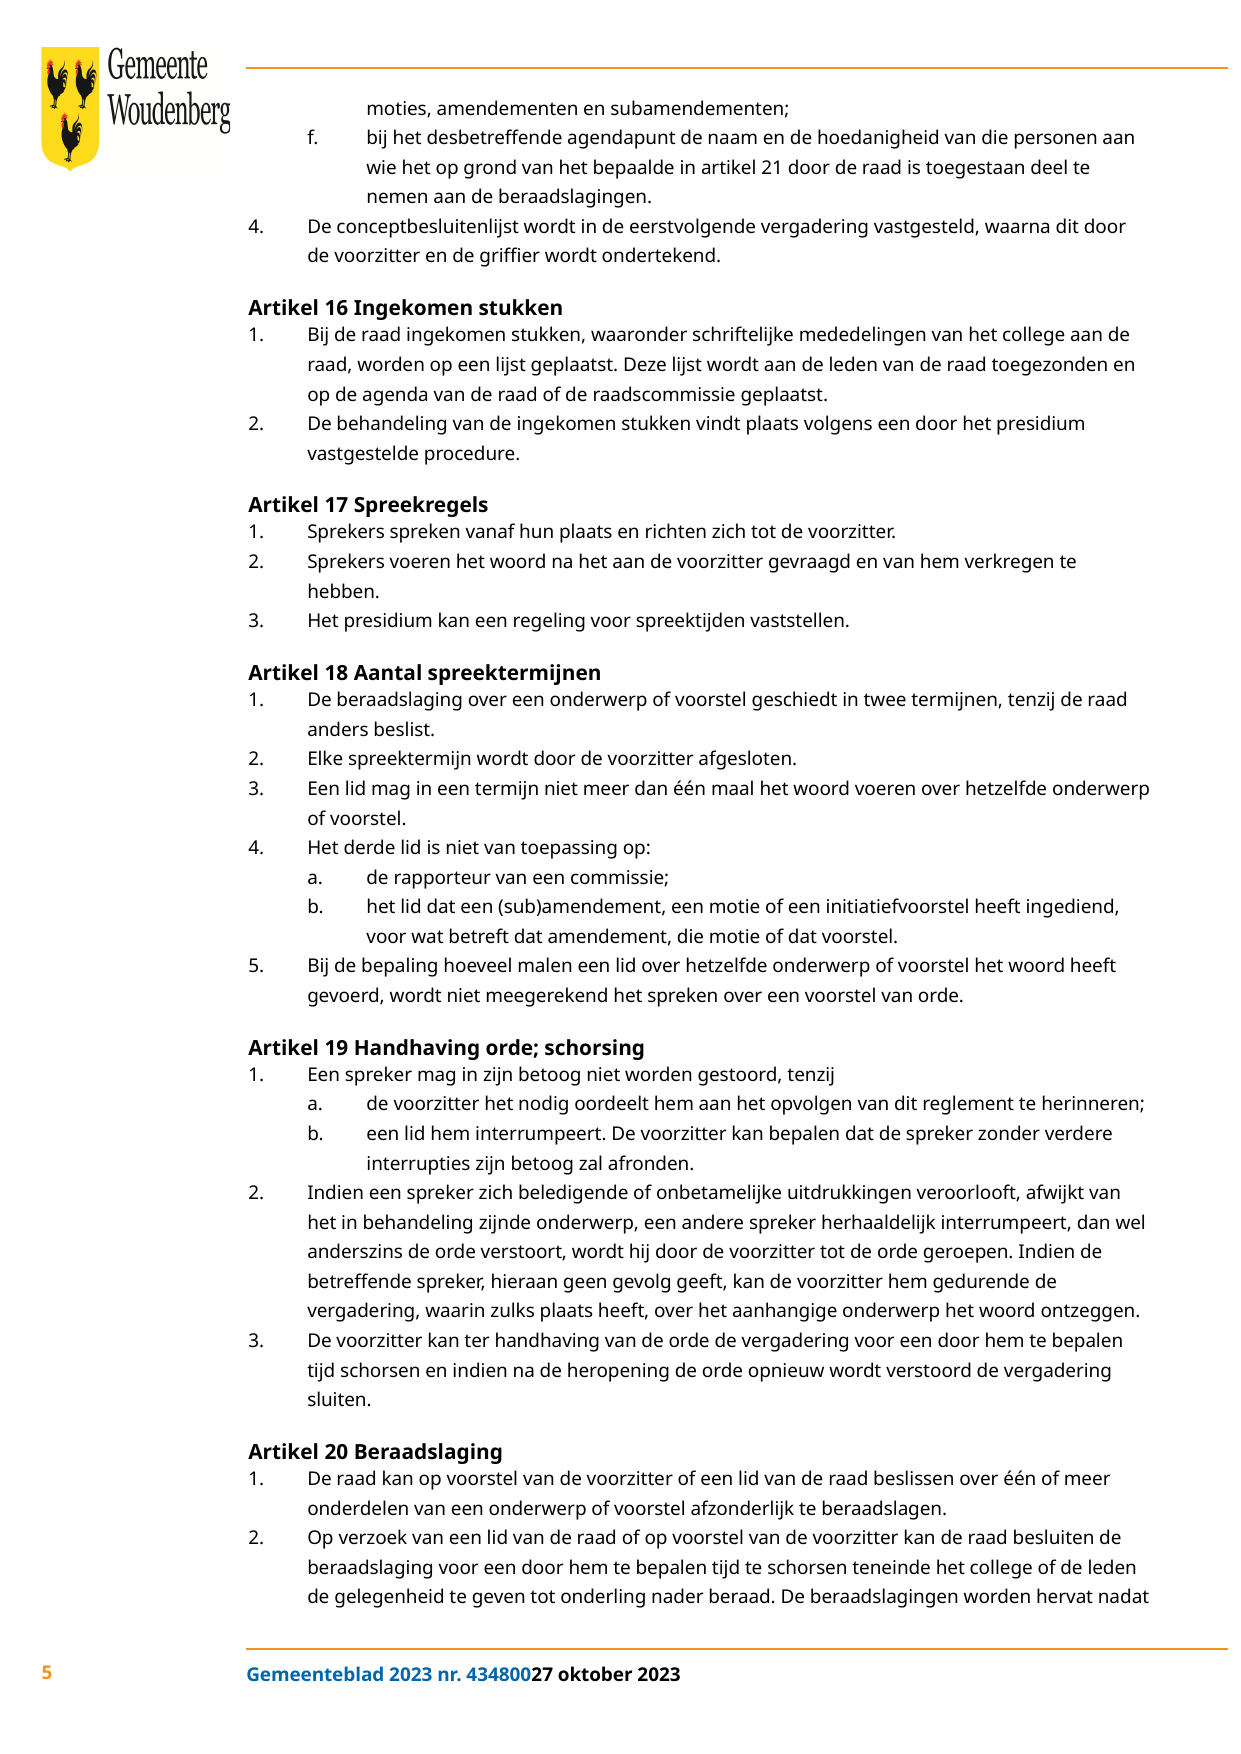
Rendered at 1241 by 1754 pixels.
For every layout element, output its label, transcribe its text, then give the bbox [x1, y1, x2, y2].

list Sprekers spreken vanaf hun plaats en richten zich tot de voorzitter. [248, 519, 1152, 544]
list een lid hem interrumpeert. De voorzitter kan bepalen dat de spreker zonder verdere interrupties zijn betoog zal afronden. [307, 1120, 1152, 1176]
list het lid dat een (sub)amendement, een motie of een initiatiefvoorstel heeft ingediend, voor wat betreft dat amendement, die motie of dat voorstel. [307, 893, 1152, 949]
text Artikel 17 Spreekregels [248, 490, 1152, 519]
list Bij de bepaling hoeveel malen een lid over hetzelfde onderwerp of voorstel het woord heeft gevoerd, wordt niet meegerekend het spreken over een voorstel van orde. [248, 953, 1152, 1008]
list Het presidium kan een regeling voor spreektijden vaststellen. [248, 607, 1152, 633]
list Op verzoek van een lid van de raad of op voorstel van de voorzitter kan de raad besluiten de beraadslaging voor een door hem te bepalen tijd te schorsen teneinde het college of de leden de gelegenheid te geven tot onderling nader beraad. De beraadslagingen worden hervat nadat [248, 1524, 1152, 1609]
list de rapporteur van een commissie; [307, 864, 1152, 889]
list Het derde lid is niet van toepassing op: [248, 834, 1152, 860]
list Bij de raad ingekomen stukken, waaronder schriftelijke mededelingen van het college aan de raad, worden op een lijst geplaatst. Deze lijst wordt aan de leden van de raad toegezonden en op de agenda van de raad of de raadscommissie geplaatst. [248, 322, 1152, 406]
list De conceptbesluitenlijst wordt in de eerstvolgende vergadering vastgesteld, waarna dit door de voorzitter en de griffier wordt ondertekend. [248, 213, 1152, 268]
list Elke spreektermijn wordt door de voorzitter afgesloten. [248, 746, 1152, 771]
list Een lid mag in een termijn niet meer dan één maal het woord voeren over hetzelfde onderwerp of voorstel. [248, 775, 1152, 830]
list Indien een spreker zich beledigende of onbetamelijke uitdrukkingen veroorlooft, afwijkt van het in behandeling zijnde onderwerp, een andere spreker herhaaldelijk interrumpeert, dan wel anderszins de orde verstoort, wordt hij door de voorzitter tot de orde geroepen. Indien de betreffende spreker, hieraan geen gevolg geeft, kan de voorzitter hem gedurende de vergadering, waarin zulks plaats heeft, over het aanhangige onderwerp het woord ontzeggen. [248, 1179, 1152, 1323]
text Artikel 18 Aantal spreektermijnen [248, 658, 1152, 686]
list moties, amendementen en subamendementen; [307, 95, 1152, 121]
list bij het desbetreffende agendapunt de naam en de hoedanigheid van die personen aan wie het op grond van het bepaalde in artikel 21 door de raad is toegestaan deel te nemen aan de beraadslagingen. [307, 124, 1152, 209]
text Artikel 19 Handhaving orde; schorsing [248, 1033, 1152, 1061]
list De behandeling van de ingekomen stukken vindt plaats volgens een door het presidium vastgestelde procedure. [248, 410, 1152, 466]
list Sprekers voeren het woord na het aan de voorzitter gevraagd en van hem verkregen te hebben. [248, 548, 1152, 604]
text Artikel 16 Ingekomen stukken [248, 293, 1152, 322]
list De voorzitter kan ter handhaving van de orde de vergadering voor een door hem te bepalen tijd schorsen en indien na de heropening de orde opnieuw wordt verstoord de vergadering sluiten. [248, 1327, 1152, 1412]
list Een spreker mag in zijn betoog niet worden gestoord, tenzij [248, 1061, 1152, 1087]
text Artikel 20 Beraadslaging [248, 1437, 1152, 1465]
list de voorzitter het nodig oordeelt hem aan het opvolgen van dit reglement te herinneren; [307, 1091, 1152, 1116]
list De raad kan op voorstel van de voorzitter of een lid van de raad beslissen over één of meer onderdelen van een onderwerp of voorstel afzonderlijk te beraadslagen. [248, 1465, 1152, 1521]
list De beraadslaging over een onderwerp of voorstel geschiedt in twee termijnen, tenzij de raad anders beslist. [248, 686, 1152, 742]
picture [41, 47, 231, 172]
